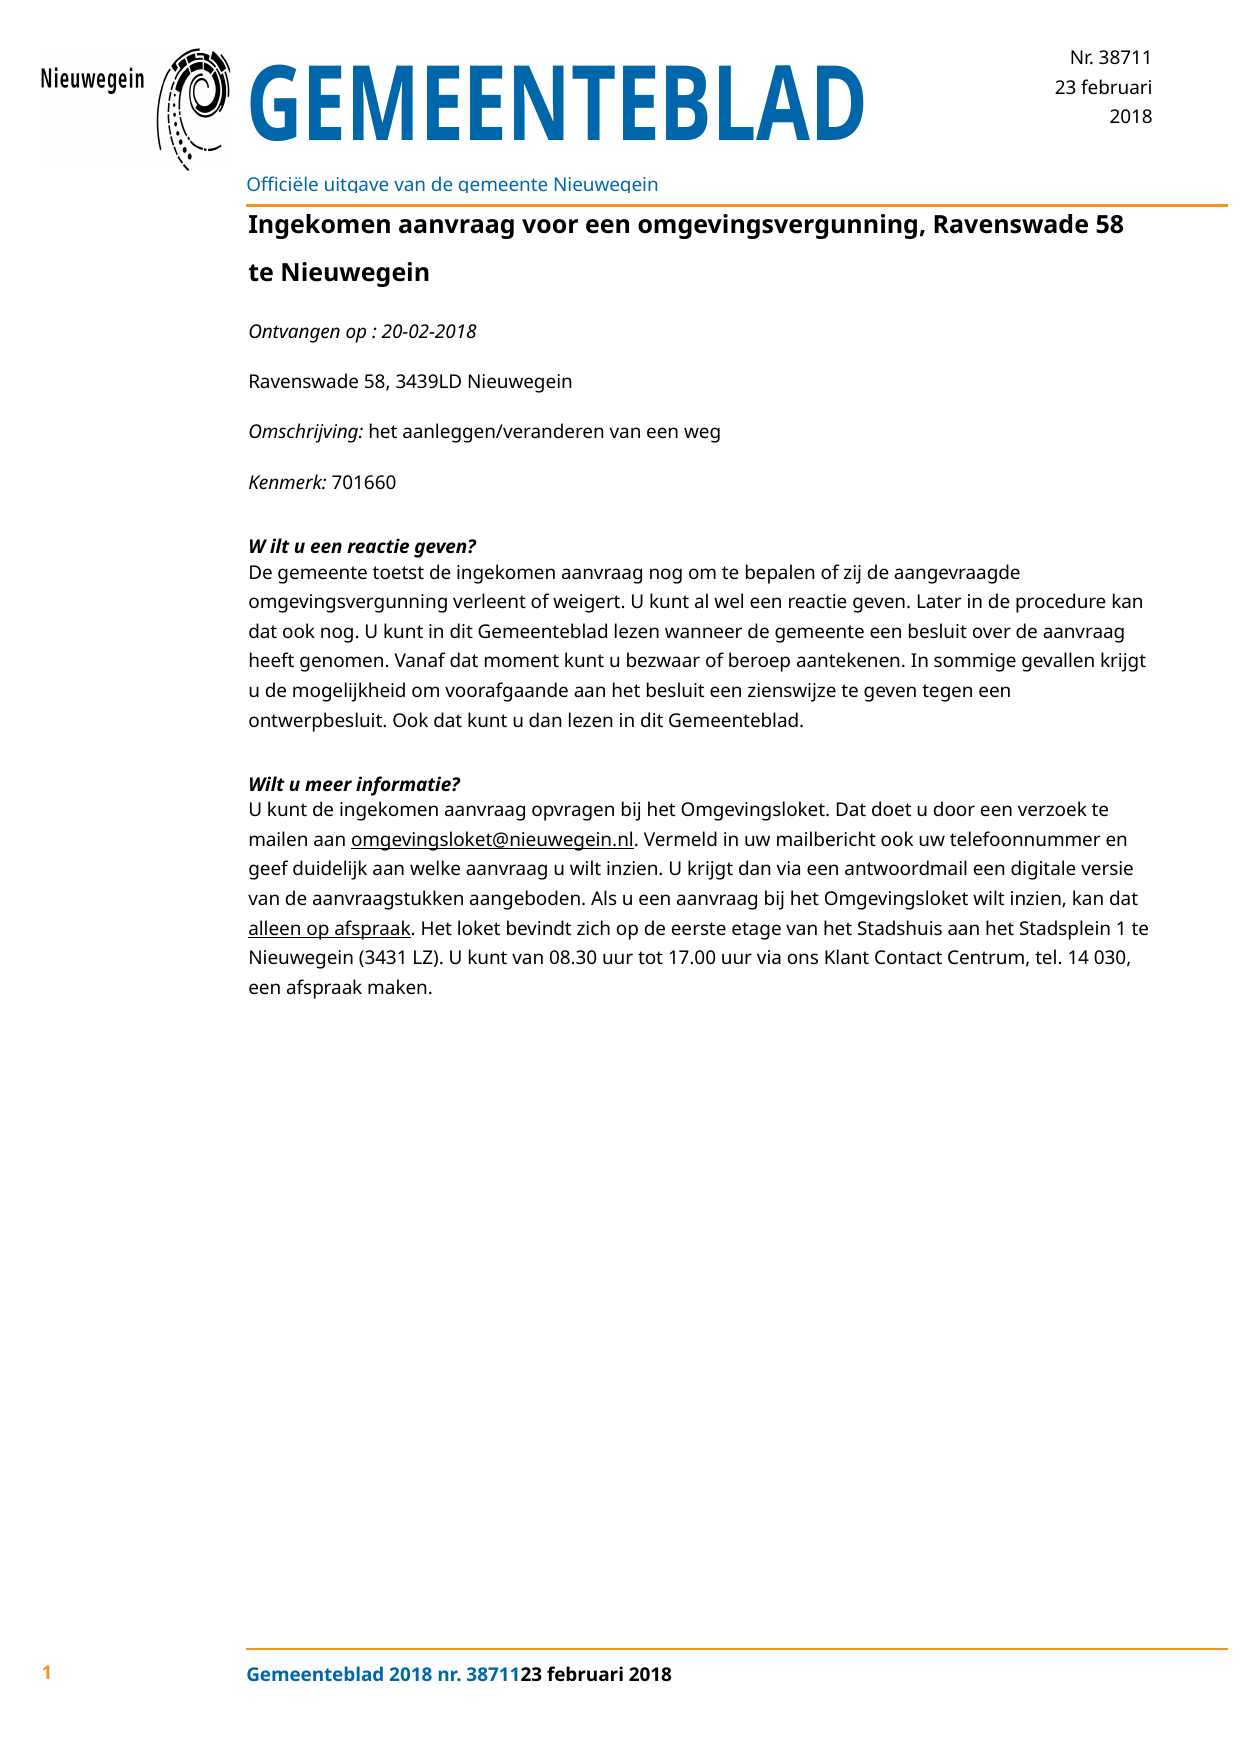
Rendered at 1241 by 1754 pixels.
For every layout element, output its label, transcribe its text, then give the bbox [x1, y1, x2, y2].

text Wilt u meer informatie? [248, 771, 1152, 796]
text Kenmerk: 701660 [248, 469, 1152, 495]
text U kunt de ingekomen aanvraag opvragen bij het Omgevingsloket. Dat doet u door een verzoek te mailen aan omgevingsloket@nieuwegein.nl. Vermeld in uw mailbericht ook uw telefoonnummer en geef duidelijk aan welke aanvraag u wilt inzien. U krijgt dan via een antwoordmail een digitale versie van de aanvraagstukken aangeboden. Als u een aanvraag bij het Omgevingsloket wilt inzien, kan dat alleen op afspraak. Het loket bevindt zich op de eerste etage van het Stadshuis aan het Stadsplein 1 te Nieuwegein (3431 LZ). U kunt van 08.30 uur tot 17.00 uur via ons Klant Contact Centrum, tel. 14 030, een afspraak maken. [248, 796, 1152, 1000]
text W ilt u een reactie geven? [248, 533, 1152, 559]
text Omschrijving: het aanleggen/veranderen van een weg [248, 419, 1152, 444]
text Ingekomen aanvraag voor een omgevingsvergunning, Ravenswade 58 te Nieuwegein [248, 207, 1152, 288]
text Ravenswade 58, 3439LD Nieuwegein [248, 368, 1152, 394]
picture [41, 47, 231, 172]
text Ontvangen op : 20-02-2018 [248, 318, 1152, 344]
text De gemeente toetst de ingekomen aanvraag nog om te bepalen of zij de aangevraagde omgevingsvergunning verleent of weigert. U kunt al wel een reactie geven. Later in de procedure kan dat ook nog. U kunt in dit Gemeenteblad lezen wanneer de gemeente een besluit over de aanvraag heeft genomen. Vanaf dat moment kunt u bezwaar of beroep aantekenen. In sommige gevallen krijgt u de mogelijkheid om voorafgaande aan het besluit een zienswijze te geven tegen een ontwerpbesluit. Ook dat kunt u dan lezen in dit Gemeenteblad. [248, 559, 1152, 732]
